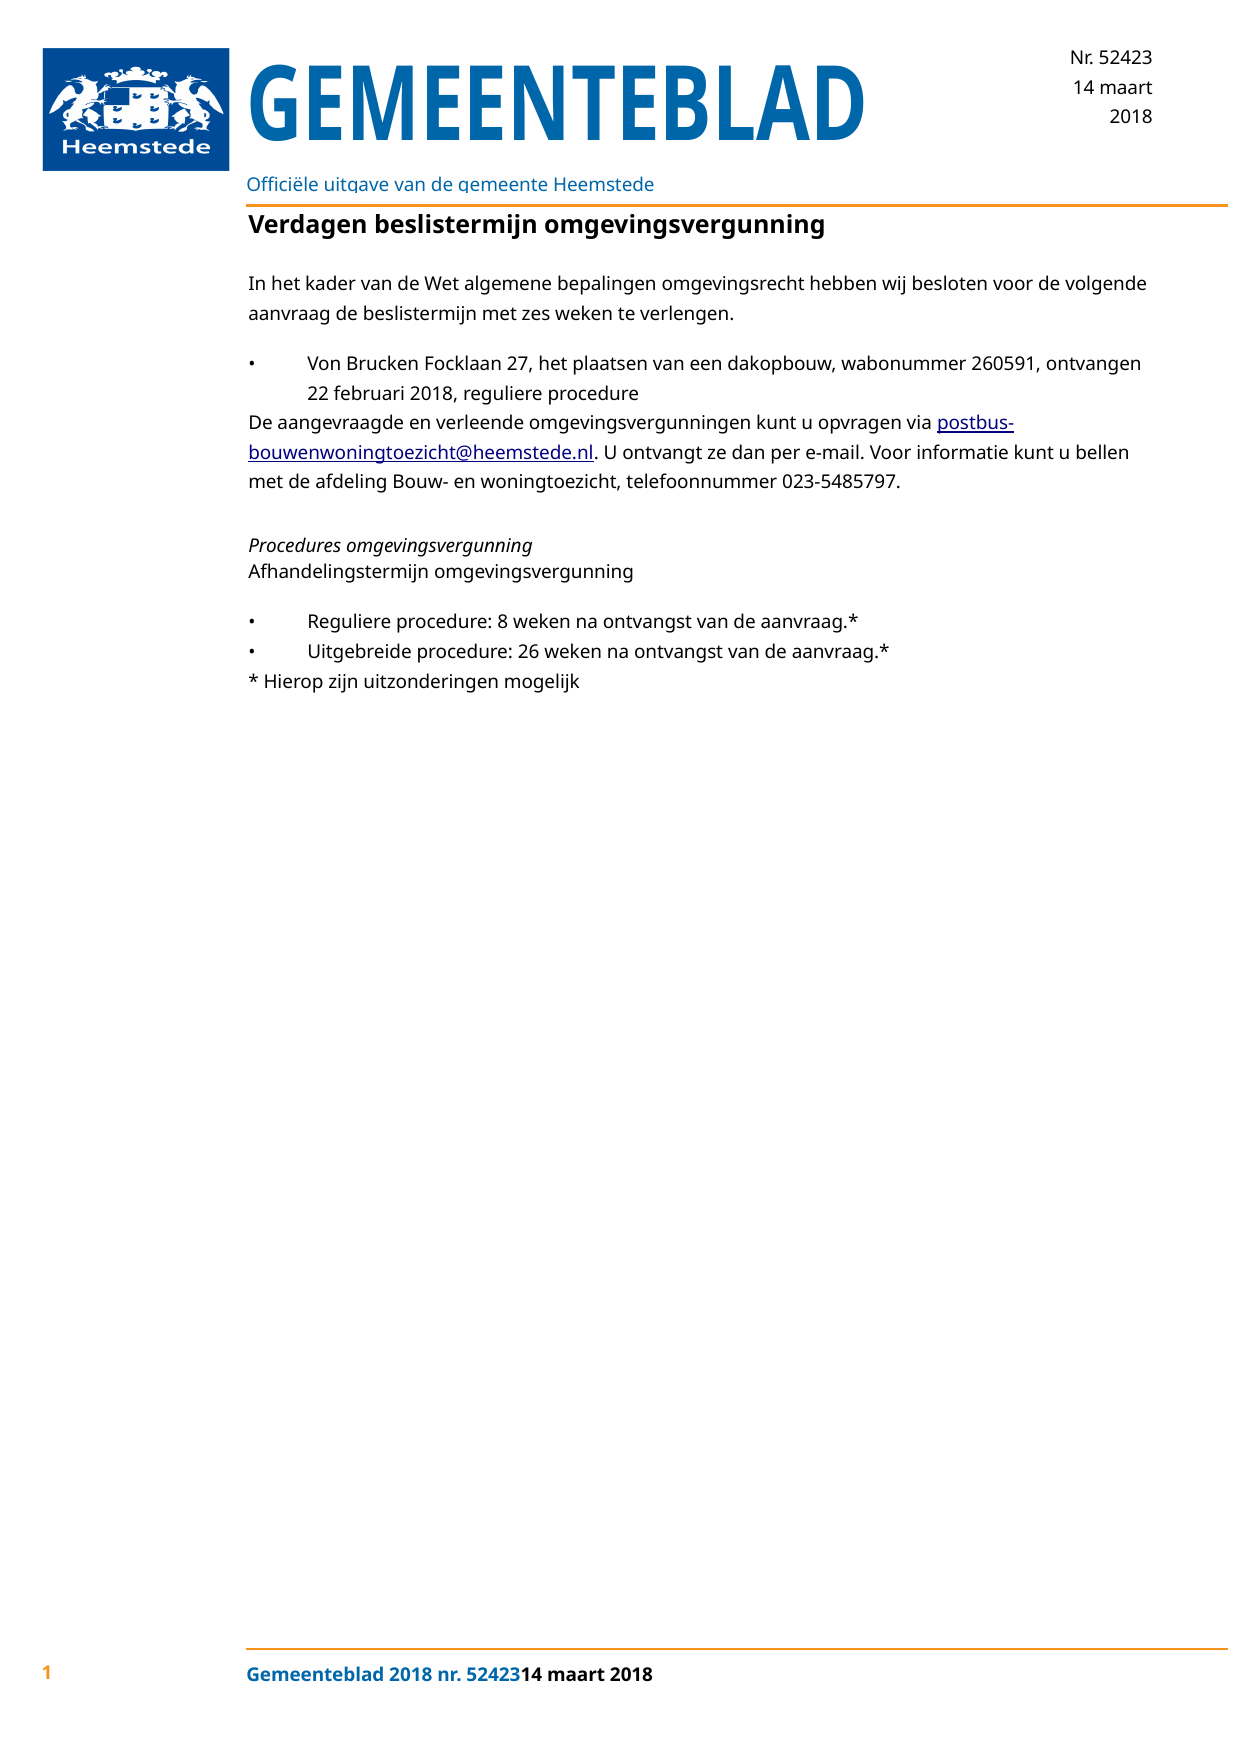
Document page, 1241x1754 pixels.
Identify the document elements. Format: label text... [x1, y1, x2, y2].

text De aangevraagde en verleende omgevingsvergunningen kunt u opvragen via postbus-bouwenwoningtoezicht@heemstede.nl. U ontvangt ze dan per e-mail. Voor informatie kunt u bellen met de afdeling Bouw- en woningtoezicht, telefoonnummer 023-5485797. [248, 409, 1152, 494]
picture [41, 47, 231, 172]
text * Hierop zijn uitzonderingen mogelijk [248, 668, 1152, 694]
list Reguliere procedure: 8 weken na ontvangst van de aanvraag.* [248, 609, 1152, 634]
list Von Brucken Focklaan 27, het plaatsen van een dakopbouw, wabonummer 260591, ontvangen 22 februari 2018, reguliere procedure [248, 350, 1152, 406]
text Afhandelingstermijn omgevingsvergunning [248, 558, 1152, 584]
text Verdagen beslistermijn omgevingsvergunning [248, 207, 1152, 241]
text In het kader van de Wet algemene bepalingen omgevingsrecht hebben wij besloten voor de volgende aanvraag de beslistermijn met zes weken te verlengen. [248, 270, 1152, 326]
text Procedures omgevingsvergunning [248, 533, 1152, 558]
list Uitgebreide procedure: 26 weken na ontvangst van de aanvraag.* [248, 638, 1152, 664]
